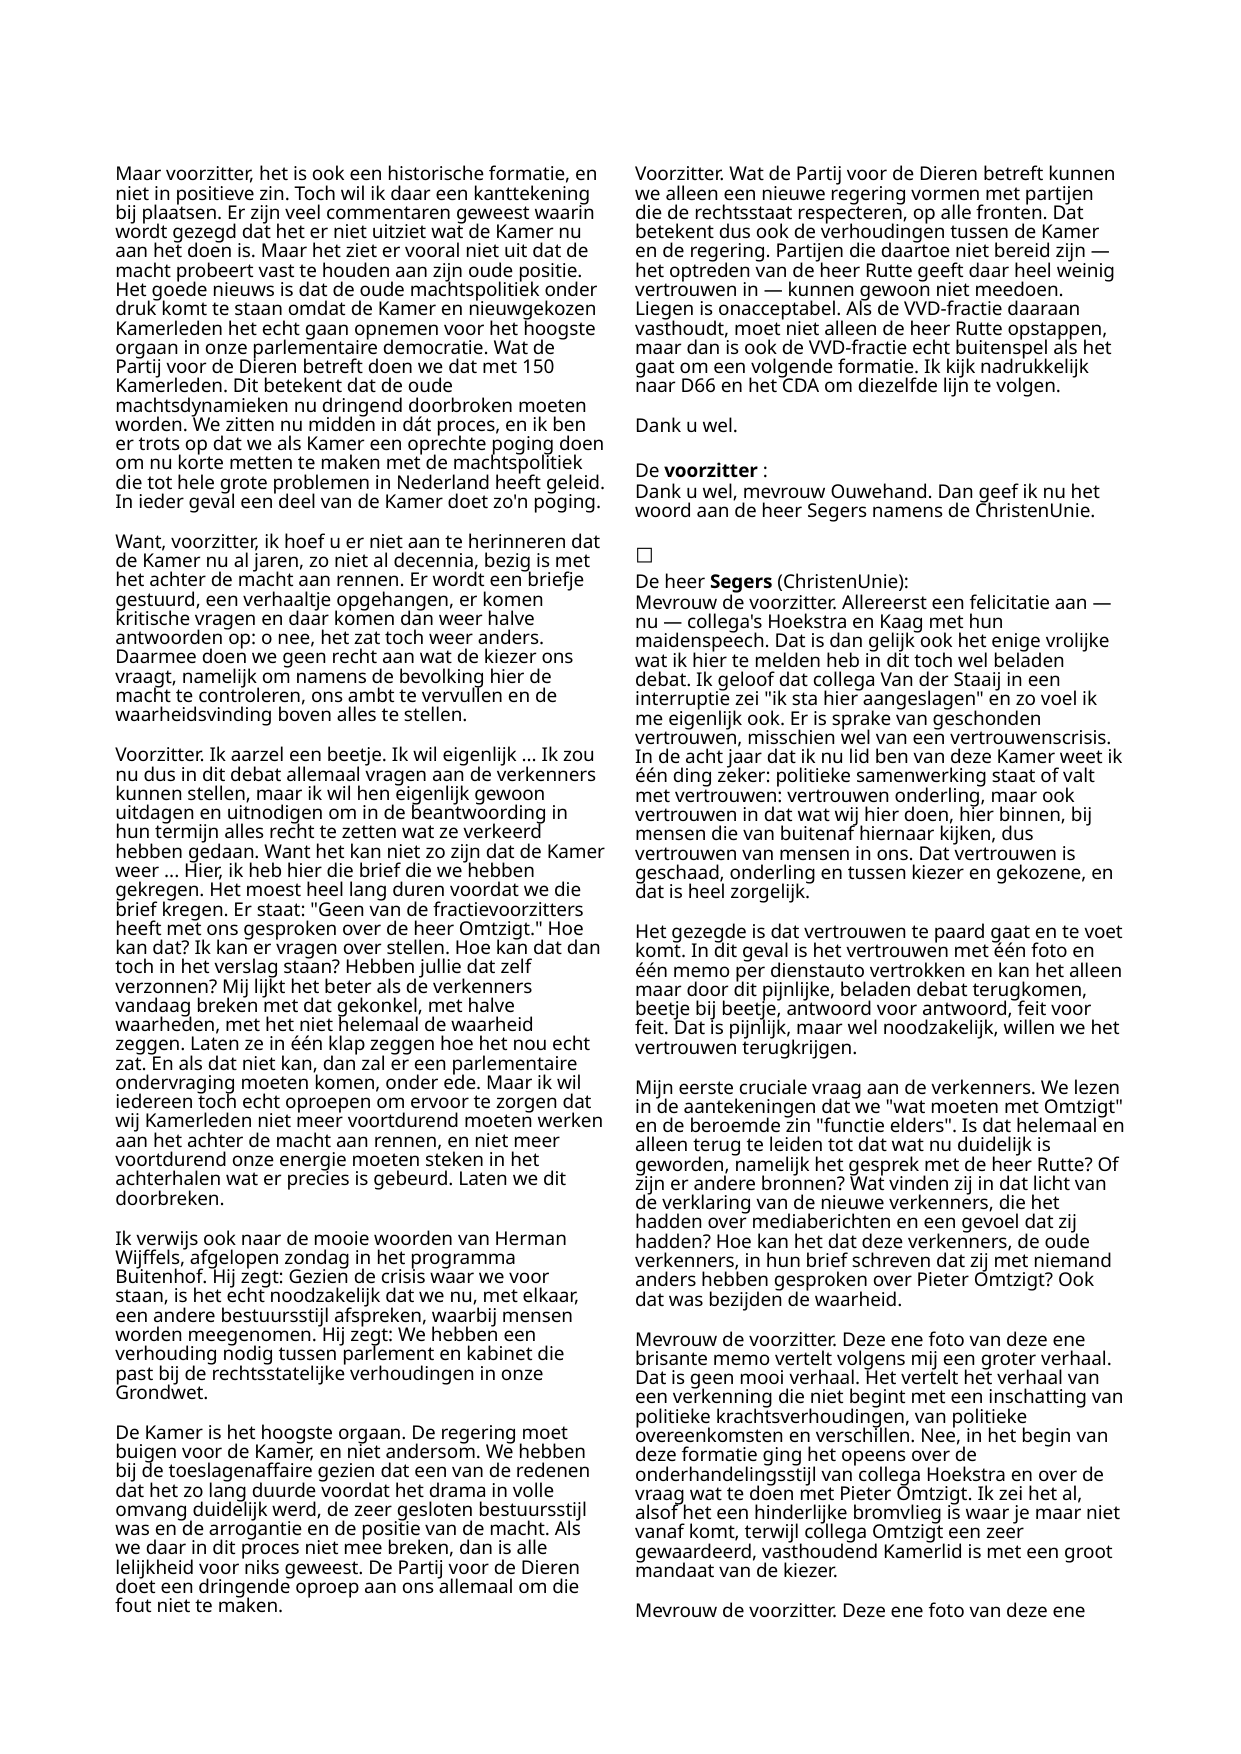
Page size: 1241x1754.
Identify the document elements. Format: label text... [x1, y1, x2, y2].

text Dank u wel. [635, 417, 1125, 437]
text De voorzitter : [635, 457, 1125, 483]
text Dank u wel, mevrouw Ouwehand. Dan geef ik nu het woord aan de heer Segers namens de ChristenUnie. [635, 483, 1125, 522]
text Voorzitter. Ik aarzel een beetje. Ik wil eigenlijk ... Ik zou nu dus in dit debat allemaal vragen aan de verkenners kunnen stellen, maar ik wil hen eigenlijk gewoon uitdagen en uitnodigen om in de beantwoording in hun termijn alles recht te zetten wat ze verkeerd hebben gedaan. Want het kan niet zo zijn dat de Kamer weer ... Hier, ik heb hier die brief die we hebben gekregen. Het moest heel lang duren voordat we die brief kregen. Er staat: "Geen van de fractievoorzitters heeft met ons gesproken over de heer Omtzigt." Hoe kan dat? Ik kan er vragen over stellen. Hoe kan dat dan toch in het verslag staan? Hebben jullie dat zelf verzonnen? Mij lijkt het beter als de verkenners vandaag breken met dat gekonkel, met halve waarheden, met het niet helemaal de waarheid zeggen. Laten ze in één klap zeggen hoe het nou echt zat. En als dat niet kan, dan zal er een parlementaire ondervraging moeten komen, onder ede. Maar ik wil iedereen toch echt oproepen om ervoor te zorgen dat wij Kamerleden niet meer voortdurend moeten werken aan het achter de macht aan rennen, en niet meer voortdurend onze energie moeten steken in het achterhalen wat er precies is gebeurd. Laten we dit doorbreken. [115, 746, 605, 1209]
text Mijn eerste cruciale vraag aan de verkenners. We lezen in de aantekeningen dat we "wat moeten met Omtzigt" en de beroemde zin "functie elders". Is dat helemaal en alleen terug te leiden tot dat wat nu duidelijk is geworden, namelijk het gesprek met de heer Rutte? Of zijn er andere bronnen? Wat vinden zij in dat licht van de verklaring van de nieuwe verkenners, die het hadden over mediaberichten en een gevoel dat zij hadden? Hoe kan het dat deze verkenners, de oude verkenners, in hun brief schreven dat zij met niemand anders hebben gesproken over Pieter Omtzigt? Ook dat was bezijden de waarheid. [635, 1079, 1125, 1310]
text De Kamer is het hoogste orgaan. De regering moet buigen voor de Kamer, en niet andersom. We hebben bij de toeslagenaffaire gezien dat een van de redenen dat het zo lang duurde voordat het drama in volle omvang duidelijk werd, de zeer gesloten bestuursstijl was en de arrogantie en de positie van de macht. Als we daar in dit proces niet mee breken, dan is alle lelijkheid voor niks geweest. De Partij voor de Dieren doet een dringende oproep aan ons allemaal om die fout niet te maken. [115, 1424, 605, 1616]
text Mevrouw de voorzitter. Deze ene foto van deze ene [635, 1602, 1125, 1621]
text Want, voorzitter, ik hoef u er niet aan te herinneren dat de Kamer nu al jaren, zo niet al decennia, bezig is met het achter de macht aan rennen. Er wordt een briefje gestuurd, een verhaaltje opgehangen, er komen kritische vragen en daar komen dan weer halve antwoorden op: o nee, het zat toch weer anders. Daarmee doen we geen recht aan wat de kiezer ons vraagt, namelijk om namens de bevolking hier de macht te controleren, ons ambt te vervullen en de waarheidsvinding boven alles te stellen. [115, 533, 605, 726]
text De heer Segers (ChristenUnie): [635, 568, 1125, 594]
text Ik verwijs ook naar de mooie woorden van Herman Wijffels, afgelopen zondag in het programma Buitenhof. Hij zegt: Gezien de crisis waar we voor staan, is het echt noodzakelijk dat we nu, met elkaar, een andere bestuursstijl afspreken, waarbij mensen worden meegenomen. Hij zegt: We hebben een verhouding nodig tussen parlement en kabinet die past bij de rechtsstatelijke verhoudingen in onze Grondwet. [115, 1229, 605, 1403]
text Het gezegde is dat vertrouwen te paard gaat en te voet komt. In dit geval is het vertrouwen met één foto en één memo per dienstauto vertrokken en kan het alleen maar door dit pijnlijke, beladen debat terugkomen, beetje bij beetje, antwoord voor antwoord, feit voor feit. Dat is pijnlijk, maar wel noodzakelijk, willen we het vertrouwen terugkrijgen. [635, 923, 1125, 1058]
text Voorzitter. Wat de Partij voor de Dieren betreft kunnen we alleen een nieuwe regering vormen met partijen die de rechtsstaat respecteren, op alle fronten. Dat betekent dus ook de verhoudingen tussen de Kamer en de regering. Partijen die daartoe niet bereid zijn — het optreden van de heer Rutte geeft daar heel weinig vertrouwen in — kunnen gewoon niet meedoen. Liegen is onacceptabel. Als de VVD-fractie daaraan vasthoudt, moet niet alleen de heer Rutte opstappen, maar dan is ook de VVD-fractie echt buitenspel als het gaat om een volgende formatie. Ik kijk nadrukkelijk naar D66 en het CDA om diezelfde lijn te volgen. [635, 165, 1125, 397]
text Mevrouw de voorzitter. Allereerst een felicitatie aan — nu — collega's Hoekstra en Kaag met hun maidenspeech. Dat is dan gelijk ook het enige vrolijke wat ik hier te melden heb in dit toch wel beladen debat. Ik geloof dat collega Van der Staaij in een interruptie zei "ik sta hier aangeslagen" en zo voel ik me eigenlijk ook. Er is sprake van geschonden vertrouwen, misschien wel van een vertrouwenscrisis. In de acht jaar dat ik nu lid ben van deze Kamer weet ik één ding zeker: politieke samenwerking staat of valt met vertrouwen: vertrouwen onderling, maar ook vertrouwen in dat wat wij hier doen, hier binnen, bij mensen die van buitenaf hiernaar kijken, dus vertrouwen van mensen in ons. Dat vertrouwen is geschaad, onderling en tussen kiezer en gekozene, en dat is heel zorgelijk. [635, 594, 1125, 902]
text ⬜ [635, 542, 1125, 568]
text Maar voorzitter, het is ook een historische formatie, en niet in positieve zin. Toch wil ik daar een kanttekening bij plaatsen. Er zijn veel commentaren geweest waarin wordt gezegd dat het er niet uitziet wat de Kamer nu aan het doen is. Maar het ziet er vooral niet uit dat de macht probeert vast te houden aan zijn oude positie. Het goede nieuws is dat de oude machtspolitiek onder druk komt te staan omdat de Kamer en nieuwgekozen Kamerleden het echt gaan opnemen voor het hoogste orgaan in onze parlementaire democratie. Wat de Partij voor de Dieren betreft doen we dat met 150 Kamerleden. Dit betekent dat de oude machtsdynamieken nu dringend doorbroken moeten worden. We zitten nu midden in dát proces, en ik ben er trots op dat we als Kamer een oprechte poging doen om nu korte metten te maken met de machtspolitiek die tot hele grote problemen in Nederland heeft geleid. In ieder geval een deel van de Kamer doet zo'n poging. [115, 165, 605, 512]
text Mevrouw de voorzitter. Deze ene foto van deze ene brisante memo vertelt volgens mij een groter verhaal. Dat is geen mooi verhaal. Het vertelt het verhaal van een verkenning die niet begint met een inschatting van politieke krachtsverhoudingen, van politieke overeenkomsten en verschillen. Nee, in het begin van deze formatie ging het opeens over de onderhandelingsstijl van collega Hoekstra en over de vraag wat te doen met Pieter Omtzigt. Ik zei het al, alsof het een hinderlijke bromvlieg is waar je maar niet vanaf komt, terwijl collega Omtzigt een zeer gewaardeerd, vasthoudend Kamerlid is met een groot mandaat van de kiezer. [635, 1331, 1125, 1581]
